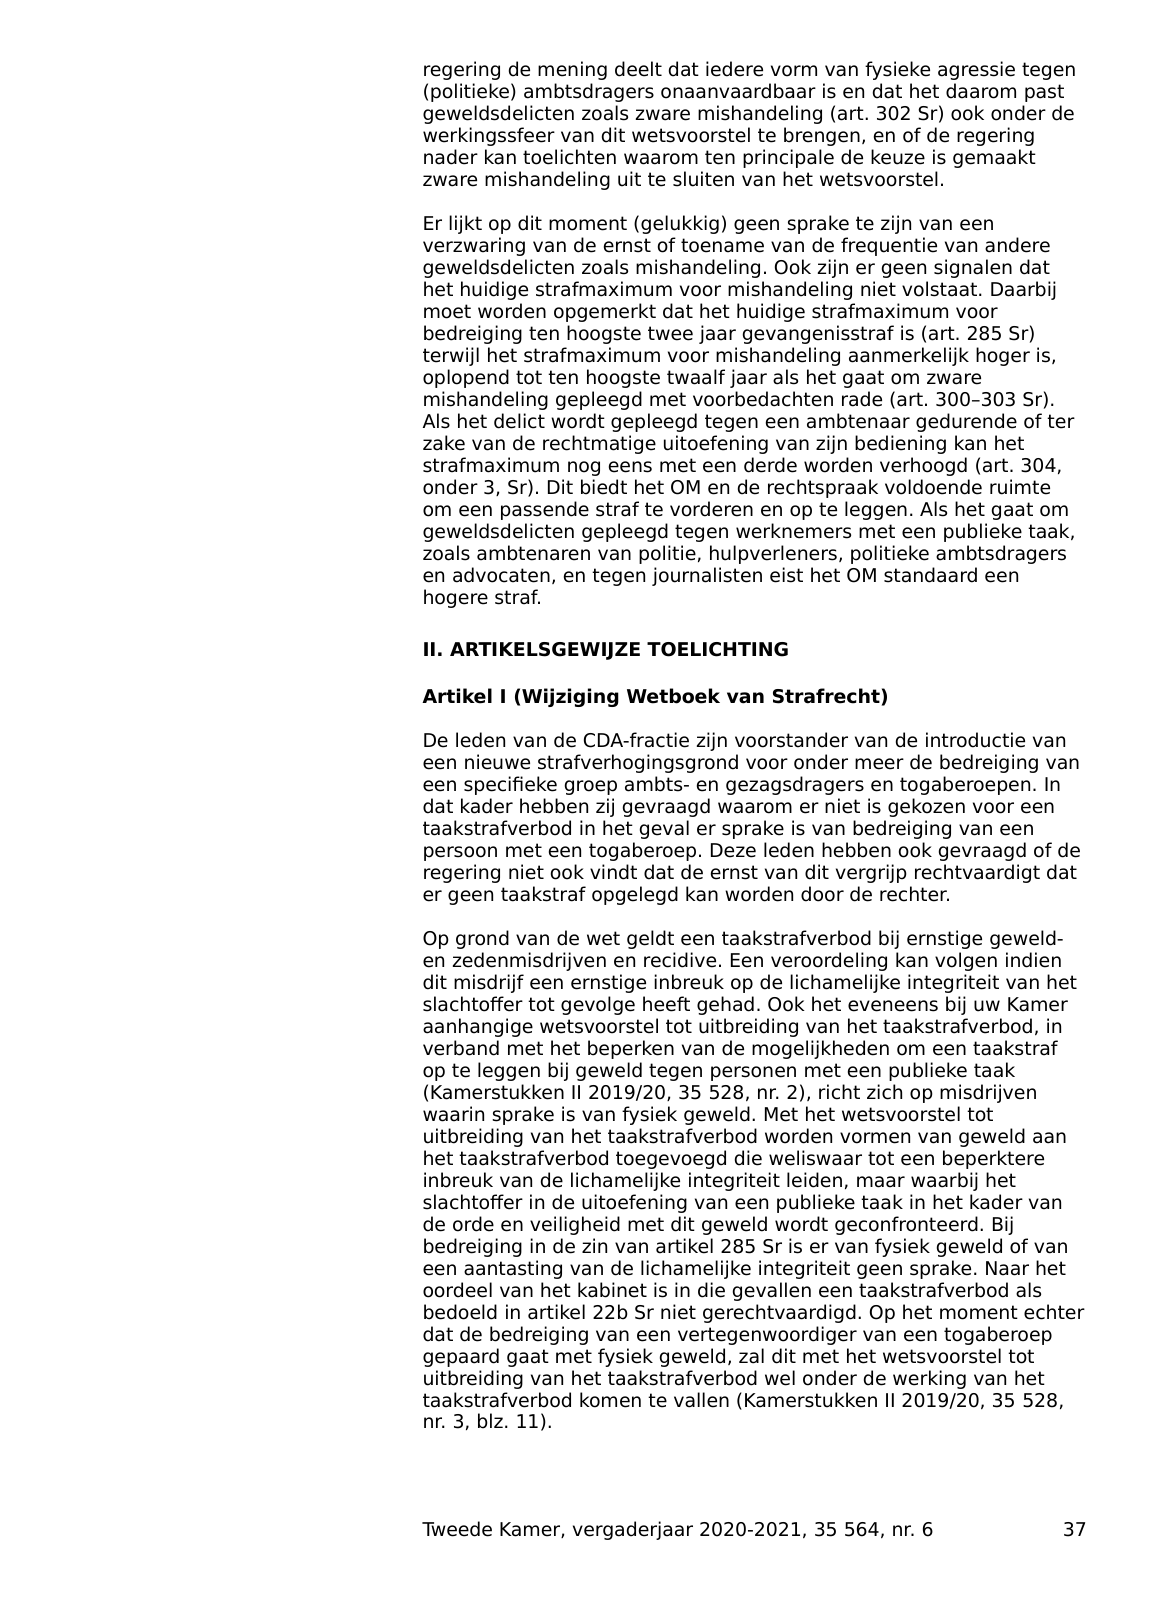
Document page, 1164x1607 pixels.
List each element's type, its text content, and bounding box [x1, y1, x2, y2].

text Op grond van de wet geldt een taakstrafverbod bij ernstige geweld- en zedenmisdrijven en recidive. Een veroordeling kan volgen indien dit misdrijf een ernstige inbreuk op de lichamelijke integriteit van het slachtoffer tot gevolge heeft gehad. Ook het eveneens bij uw Kamer aanhangige wetsvoorstel tot uitbreiding van het taakstrafverbod, in verband met het beperken van de mogelijkheden om een taakstraf op te leggen bij geweld tegen personen met een publieke taak (Kamerstukken II 2019/20, 35 528, nr. 2), richt zich op misdrijven waarin sprake is van fysiek geweld. Met het wetsvoorstel tot uitbreiding van het taakstrafverbod worden vormen van geweld aan het taakstrafverbod toegevoegd die weliswaar tot een beperktere inbreuk van de lichamelijke integriteit leiden, maar waarbij het slachtoffer in de uitoefening van een publieke taak in het kader van de orde en veiligheid met dit geweld wordt geconfronteerd. Bij bedreiging in de zin van artikel 285 Sr is er van fysiek geweld of van een aantasting van de lichamelijke integriteit geen sprake. Naar het oordeel van het kabinet is in die gevallen een taakstrafverbod als bedoeld in artikel 22b Sr niet gerechtvaardigd. Op het moment echter dat de bedreiging van een vertegenwoordiger van een togaberoep gepaard gaat met fysiek geweld, zal dit met het wetsvoorstel tot uitbreiding van het taakstrafverbod wel onder de werking van het taakstrafverbod komen te vallen (Kamerstukken II 2019/20, 35 528, nr. 3, blz. 11). [422, 928, 1087, 1433]
text De leden van de CDA-fractie zijn voorstander van de introductie van een nieuwe strafverhogingsgrond voor onder meer de bedreiging van een specifieke groep ambts- en gezagsdragers en togaberoepen. In dat kader hebben zij gevraagd waarom er niet is gekozen voor een taakstrafverbod in het geval er sprake is van bedreiging van een persoon met een togaberoep. Deze leden hebben ook gevraagd of de regering niet ook vindt dat de ernst van dit vergrijp rechtvaardigt dat er geen taakstraf opgelegd kan worden door de rechter. [422, 730, 1087, 906]
text regering de mening deelt dat iedere vorm van fysieke agressie tegen (politieke) ambtsdragers onaanvaardbaar is en dat het daarom past geweldsdelicten zoals zware mishandeling (art. 302 Sr) ook onder de werkingssfeer van dit wetsvoorstel te brengen, en of de regering nader kan toelichten waarom ten principale de keuze is gemaakt zware mishandeling uit te sluiten van het wetsvoorstel. [422, 59, 1087, 191]
subtitle II. ARTIKELSGEWIJZE TOELICHTING [422, 639, 1087, 661]
subtitle Artikel I (Wijziging Wetboek van Strafrecht) [422, 686, 1087, 708]
text Er lijkt op dit moment (gelukkig) geen sprake te zijn van een verzwaring van de ernst of toename van de frequentie van andere geweldsdelicten zoals mishandeling. Ook zijn er geen signalen dat het huidige strafmaximum voor mishandeling niet volstaat. Daarbij moet worden opgemerkt dat het huidige strafmaximum voor bedreiging ten hoogste twee jaar gevangenisstraf is (art. 285 Sr) terwijl het strafmaximum voor mishandeling aanmerkelijk hoger is, oplopend tot ten hoogste twaalf jaar als het gaat om zware mishandeling gepleegd met voorbedachten rade (art. 300–303 Sr). Als het delict wordt gepleegd tegen een ambtenaar gedurende of ter zake van de rechtmatige uitoefening van zijn bediening kan het strafmaximum nog eens met een derde worden verhoogd (art. 304, onder 3, Sr). Dit biedt het OM en de rechtspraak voldoende ruimte om een passende straf te vorderen en op te leggen. Als het gaat om geweldsdelicten gepleegd tegen werknemers met een publieke taak, zoals ambtenaren van politie, hulpverleners, politieke ambtsdragers en advocaten, en tegen journalisten eist het OM standaard een hogere straf. [422, 213, 1087, 609]
